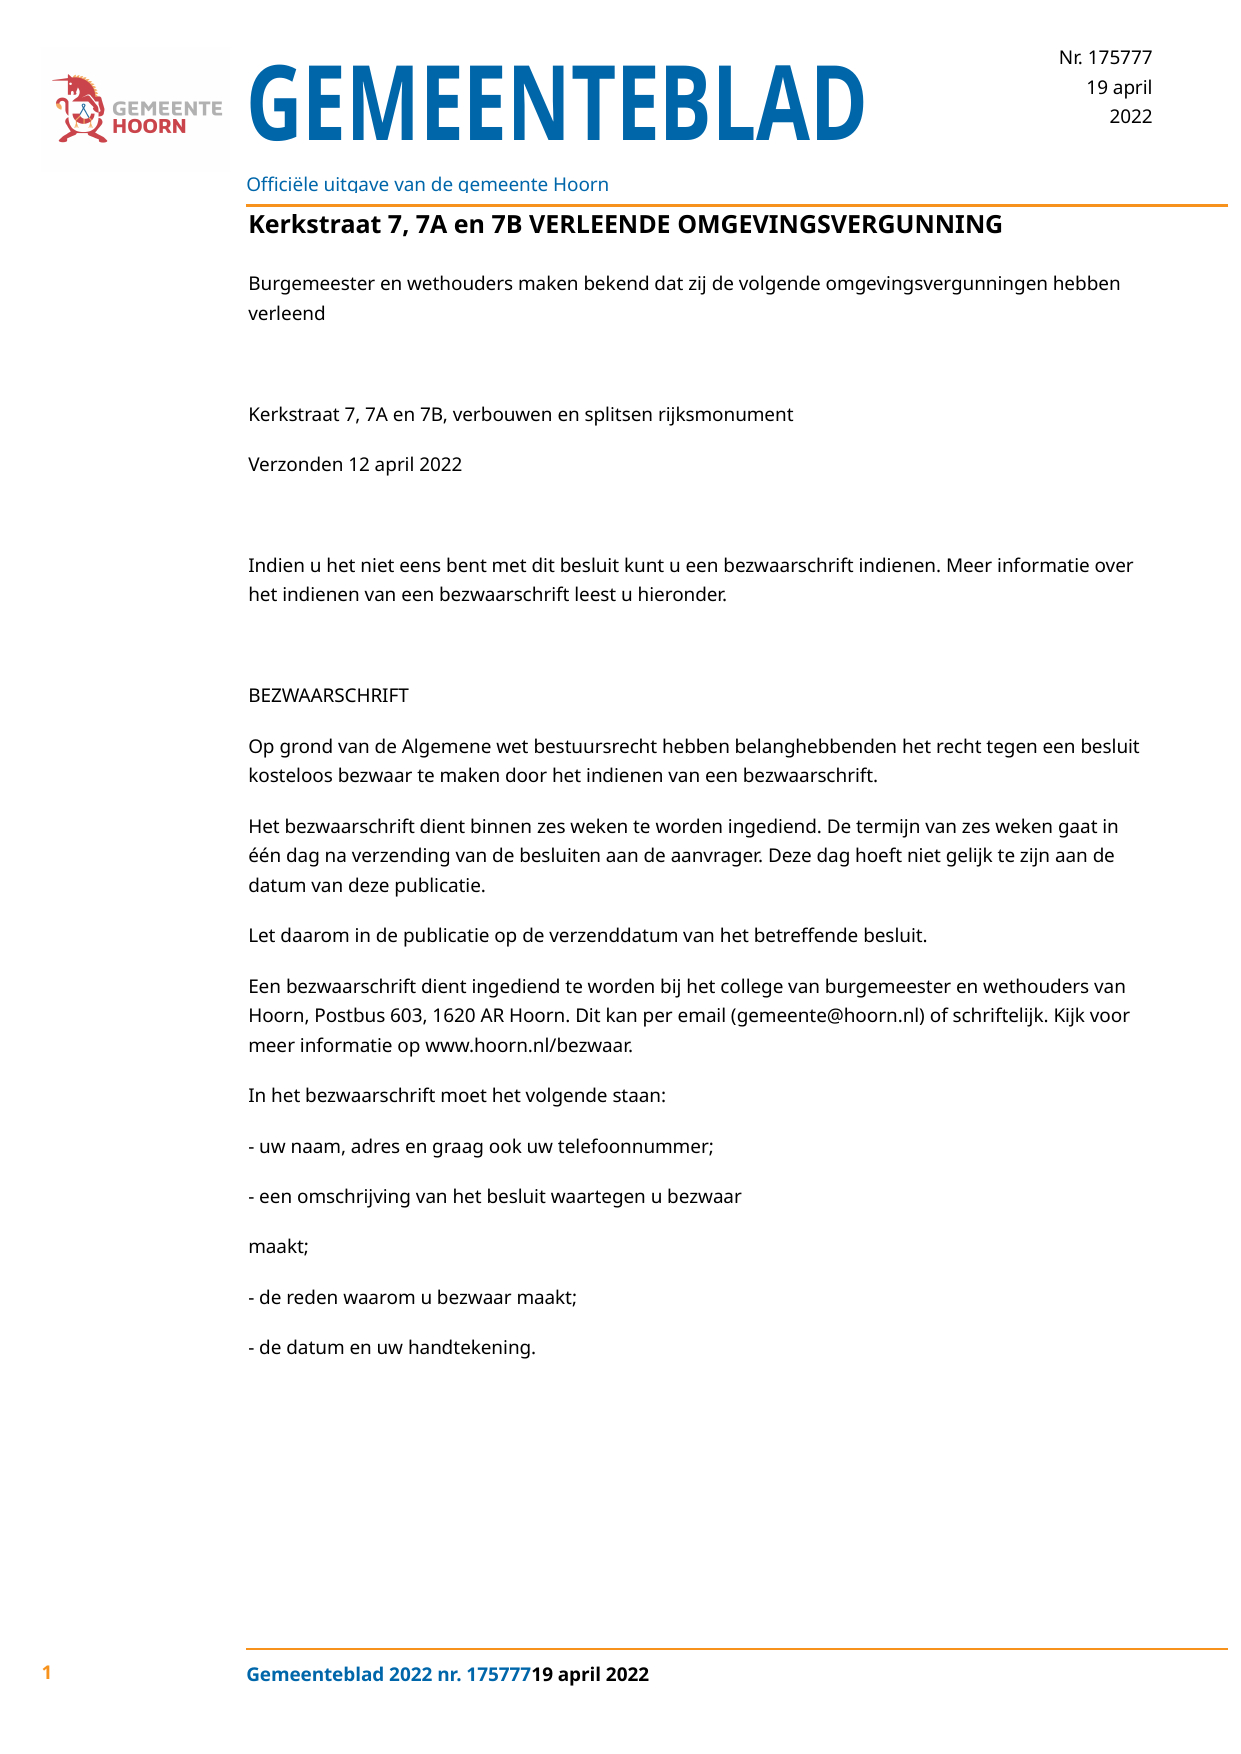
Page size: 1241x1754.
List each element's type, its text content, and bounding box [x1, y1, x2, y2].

text Op grond van de Algemene wet bestuursrecht hebben belanghebbenden het recht tegen een besluit kosteloos bezwaar te maken door het indienen van een bezwaarschrift. [248, 733, 1152, 788]
text Verzonden 12 april 2022 [248, 451, 1152, 477]
text Indien u het niet eens bent met dit besluit kunt u een bezwaarschrift indienen. Meer informatie over het indienen van een bezwaarschrift leest u hieronder. [248, 552, 1152, 607]
text - de reden waarom u bezwaar maakt; [248, 1284, 1152, 1310]
text Let daarom in de publicatie op de verzenddatum van het betreffende besluit. [248, 922, 1152, 948]
text In het bezwaarschrift moet het volgende staan: [248, 1082, 1152, 1108]
text Een bezwaarschrift dient ingediend te worden bij het college van burgemeester en wethouders van Hoorn, Postbus 603, 1620 AR Hoorn. Dit kan per email (gemeente@hoorn.nl) of schriftelijk. Kijk voor meer informatie op www.hoorn.nl/bezwaar. [248, 973, 1152, 1058]
text - de datum en uw handtekening. [248, 1334, 1152, 1360]
picture [41, 47, 231, 172]
text - een omschrijving van het besluit waartegen u bezwaar [248, 1183, 1152, 1209]
text Het bezwaarschrift dient binnen zes weken te worden ingediend. De termijn van zes weken gaat in één dag na verzending van de besluiten aan de aanvrager. Deze dag hoeft niet gelijk te zijn aan de datum van deze publicatie. [248, 813, 1152, 898]
text Burgemeester en wethouders maken bekend dat zij de volgende omgevingsvergunningen hebben verleend [248, 270, 1152, 326]
text BEZWAARSCHRIFT [248, 682, 1152, 708]
text maakt; [248, 1234, 1152, 1259]
text - uw naam, adres en graag ook uw telefoonnummer; [248, 1133, 1152, 1158]
text Kerkstraat 7, 7A en 7B, verbouwen en splitsen rijksmonument [248, 401, 1152, 426]
text Kerkstraat 7, 7A en 7B VERLEENDE OMGEVINGSVERGUNNING [248, 207, 1152, 241]
